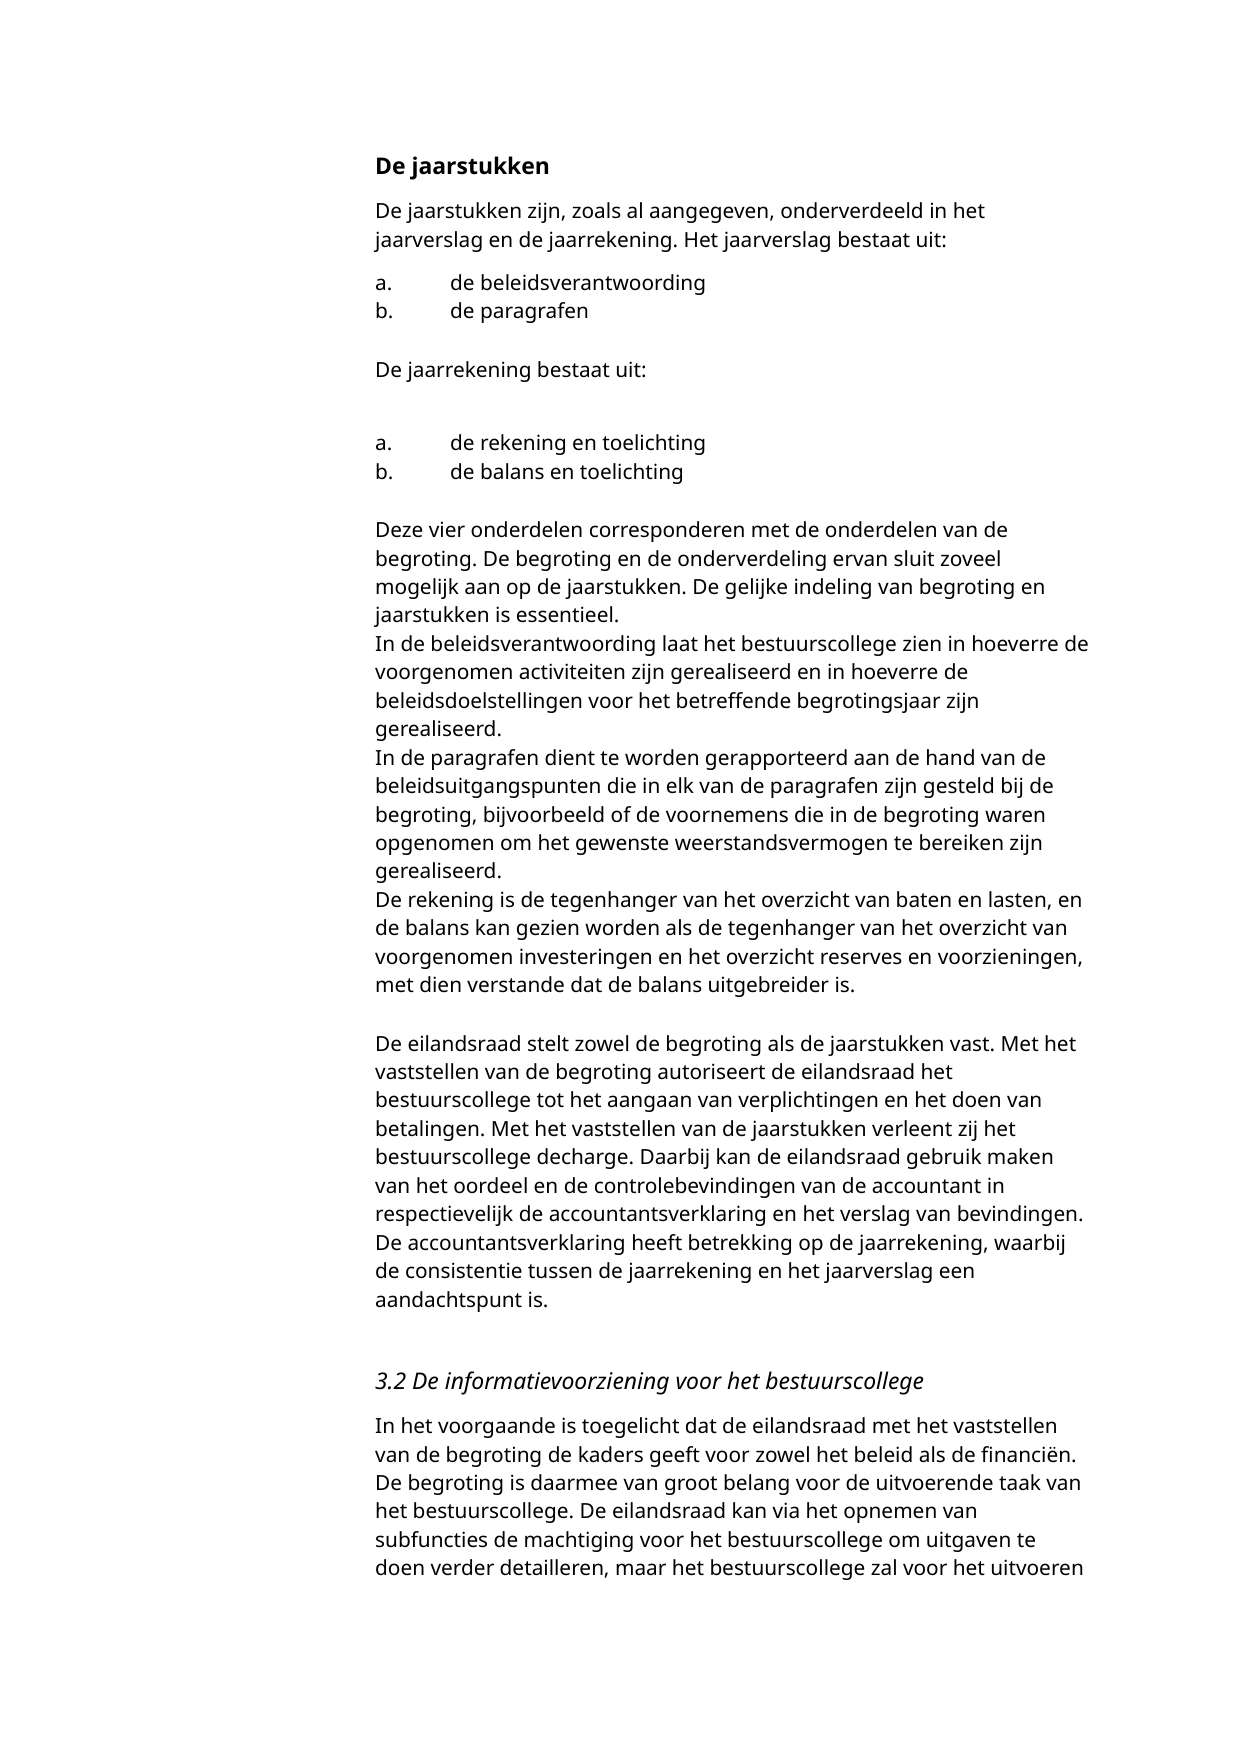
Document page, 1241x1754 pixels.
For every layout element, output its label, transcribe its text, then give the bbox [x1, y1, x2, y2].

text De eilandsraad stelt zowel de begroting als de jaarstukken vast. Met het vaststellen van de begroting autoriseert de eilandsraad het bestuurscollege tot het aangaan van verplichtingen en het doen van betalingen. Met het vaststellen van de jaarstukken verleent zij het bestuurscollege decharge. Daarbij kan de eilandsraad gebruik maken van het oordeel en de controlebevindingen van de accountant in respectievelijk de accountantsverklaring en het verslag van bevindingen. De accountantsverklaring heeft betrekking op de jaarrekening, waarbij de consistentie tussen de jaarrekening en het jaarverslag een aandachtspunt is. [375, 1029, 1090, 1313]
subtitle De jaarstukken [375, 150, 1090, 181]
subtitle 3.2 De informatievoorziening voor het bestuurscollege [375, 1365, 1090, 1396]
text In de beleidsverantwoording laat het bestuurscollege zien in hoeverre de voorgenomen activiteiten zijn gerealiseerd en in hoeverre de beleidsdoelstellingen voor het betreffende begrotingsjaar zijn gerealiseerd. [375, 629, 1090, 743]
list de balans en toelichting [375, 457, 1090, 485]
text De jaarstukken zijn, zoals al aangegeven, onderverdeeld in het jaarverslag en de jaarrekening. Het jaarverslag bestaat uit: [375, 196, 1090, 253]
list de beleidsverantwoording [375, 268, 1090, 297]
list de paragrafen [375, 297, 1090, 325]
text De rekening is de tegenhanger van het overzicht van baten en lasten, en de balans kan gezien worden als de tegenhanger van het overzicht van voorgenomen investeringen en het overzicht reserves en voorzieningen, met dien verstande dat de balans uitgebreider is. [375, 885, 1090, 999]
list de rekening en toelichting [375, 428, 1090, 457]
text In de paragrafen dient te worden gerapporteerd aan de hand van de beleidsuitgangspunten die in elk van de paragrafen zijn gesteld bij de begroting, bijvoorbeeld of de voornemens die in de begroting waren opgenomen om het gewenste weerstandsvermogen te bereiken zijn gerealiseerd. [375, 743, 1090, 885]
text De jaarrekening bestaat uit: [375, 355, 1090, 383]
text In het voorgaande is toegelicht dat de eilandsraad met het vaststellen van de begroting de kaders geeft voor zowel het beleid als de financiën. De begroting is daarmee van groot belang voor de uitvoerende taak van het bestuurscollege. De eilandsraad kan via het opnemen van subfuncties de machtiging voor het bestuurscollege om uitgaven te doen verder detailleren, maar het bestuurscollege zal voor het uitvoeren [375, 1411, 1090, 1582]
text Deze vier onderdelen corresponderen met de onderdelen van de begroting. De begroting en de onderverdeling ervan sluit zoveel mogelijk aan op de jaarstukken. De gelijke indeling van begroting en jaarstukken is essentieel. [375, 515, 1090, 629]
